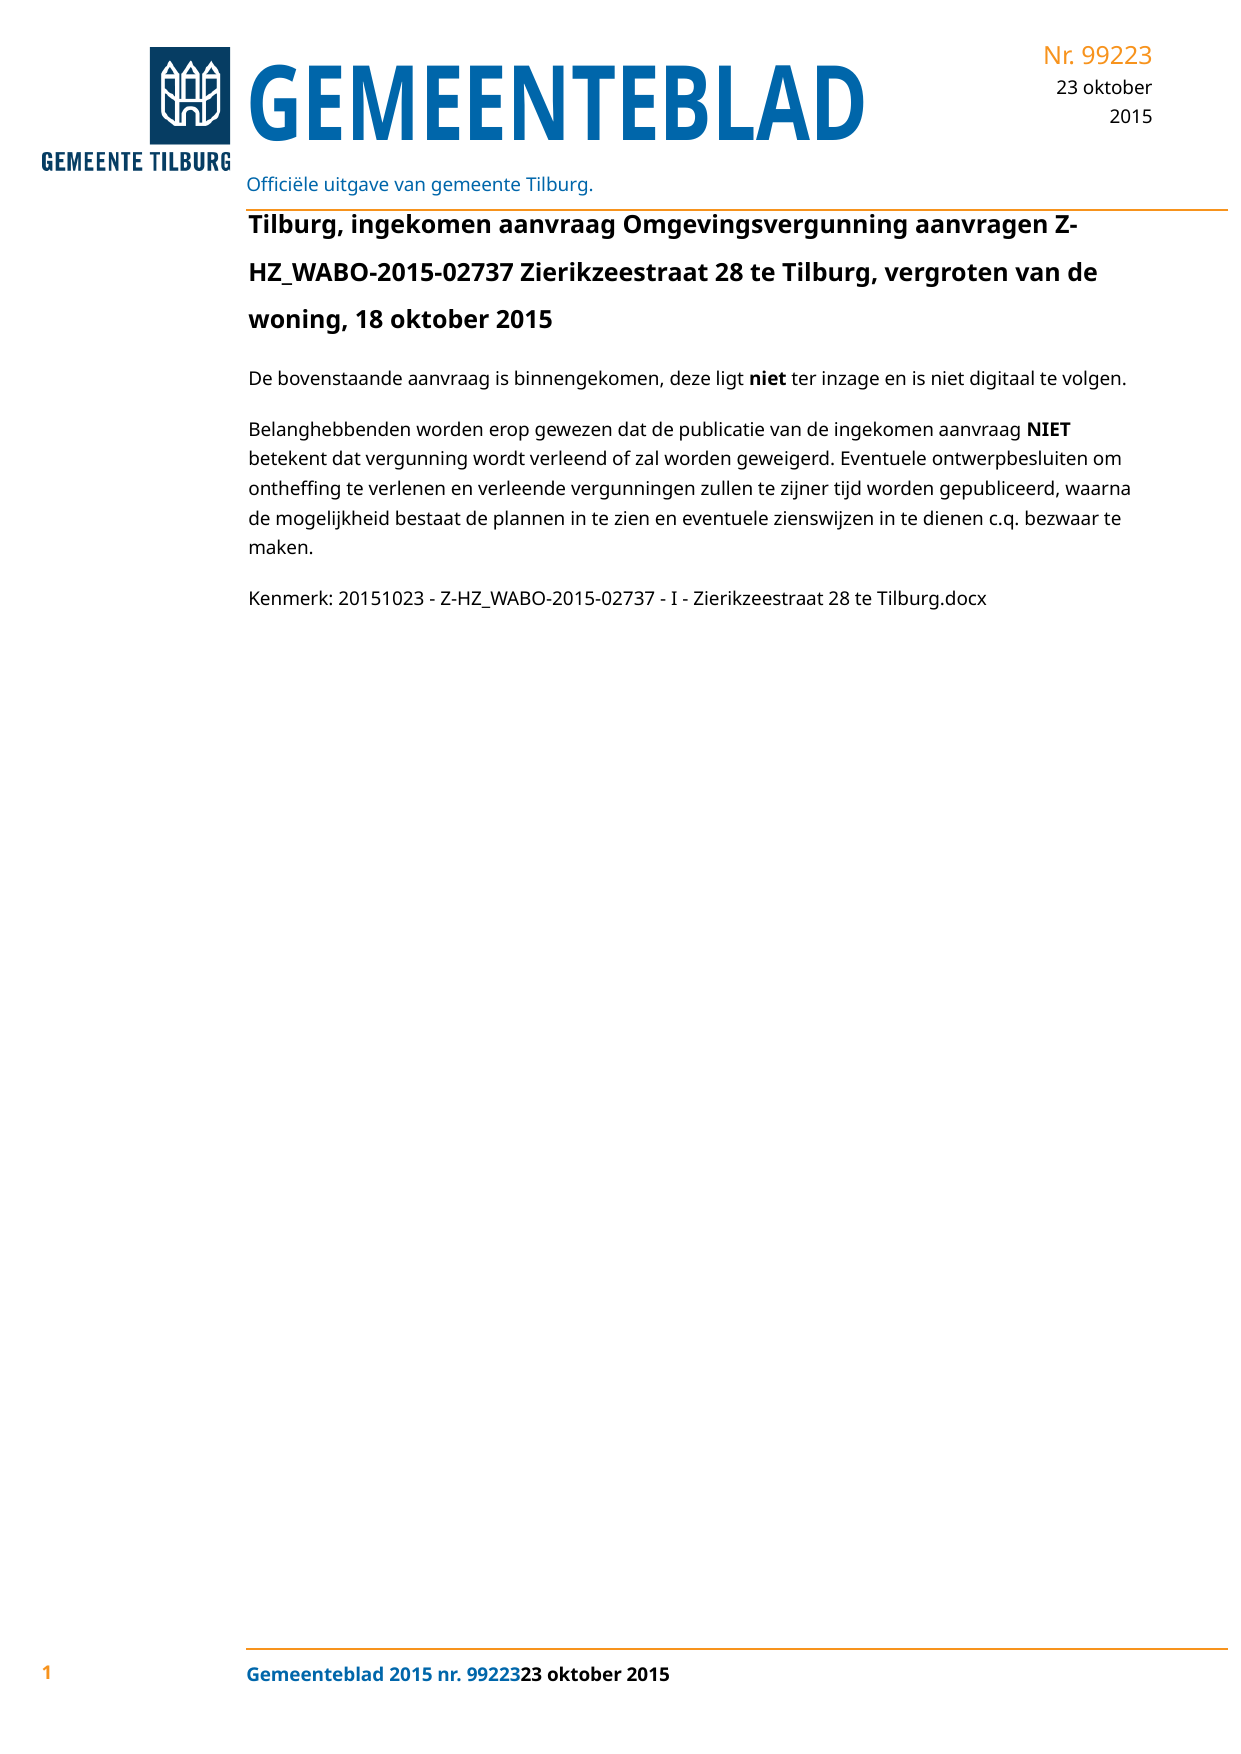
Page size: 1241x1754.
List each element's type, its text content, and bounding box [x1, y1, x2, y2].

text Tilburg, ingekomen aanvraag Omgevingsvergunning aanvragen Z-HZ_WABO-2015-02737 Zierikzeestraat 28 te Tilburg, vergroten van de woning, 18 oktober 2015 [248, 211, 1152, 336]
text De bovenstaande aanvraag is binnengekomen, deze ligt niet ter inzage en is niet digitaal te volgen. [248, 366, 1152, 391]
picture [41, 47, 231, 172]
text Kenmerk: 20151023 - Z-HZ_WABO-2015-02737 - I - Zierikzeestraat 28 te Tilburg.docx [248, 585, 1152, 610]
text Belanghebbenden worden erop gewezen dat de publicatie van de ingekomen aanvraag NIET betekent dat vergunning wordt verleend of zal worden geweigerd. Eventuele ontwerpbesluiten om ontheffing te verlenen en verleende vergunningen zullen te zijner tijd worden gepubliceerd, waarna de mogelijkheid bestaat de plannen in te zien en eventuele zienswijzen in te dienen c.q. bezwaar te maken. [248, 416, 1152, 560]
